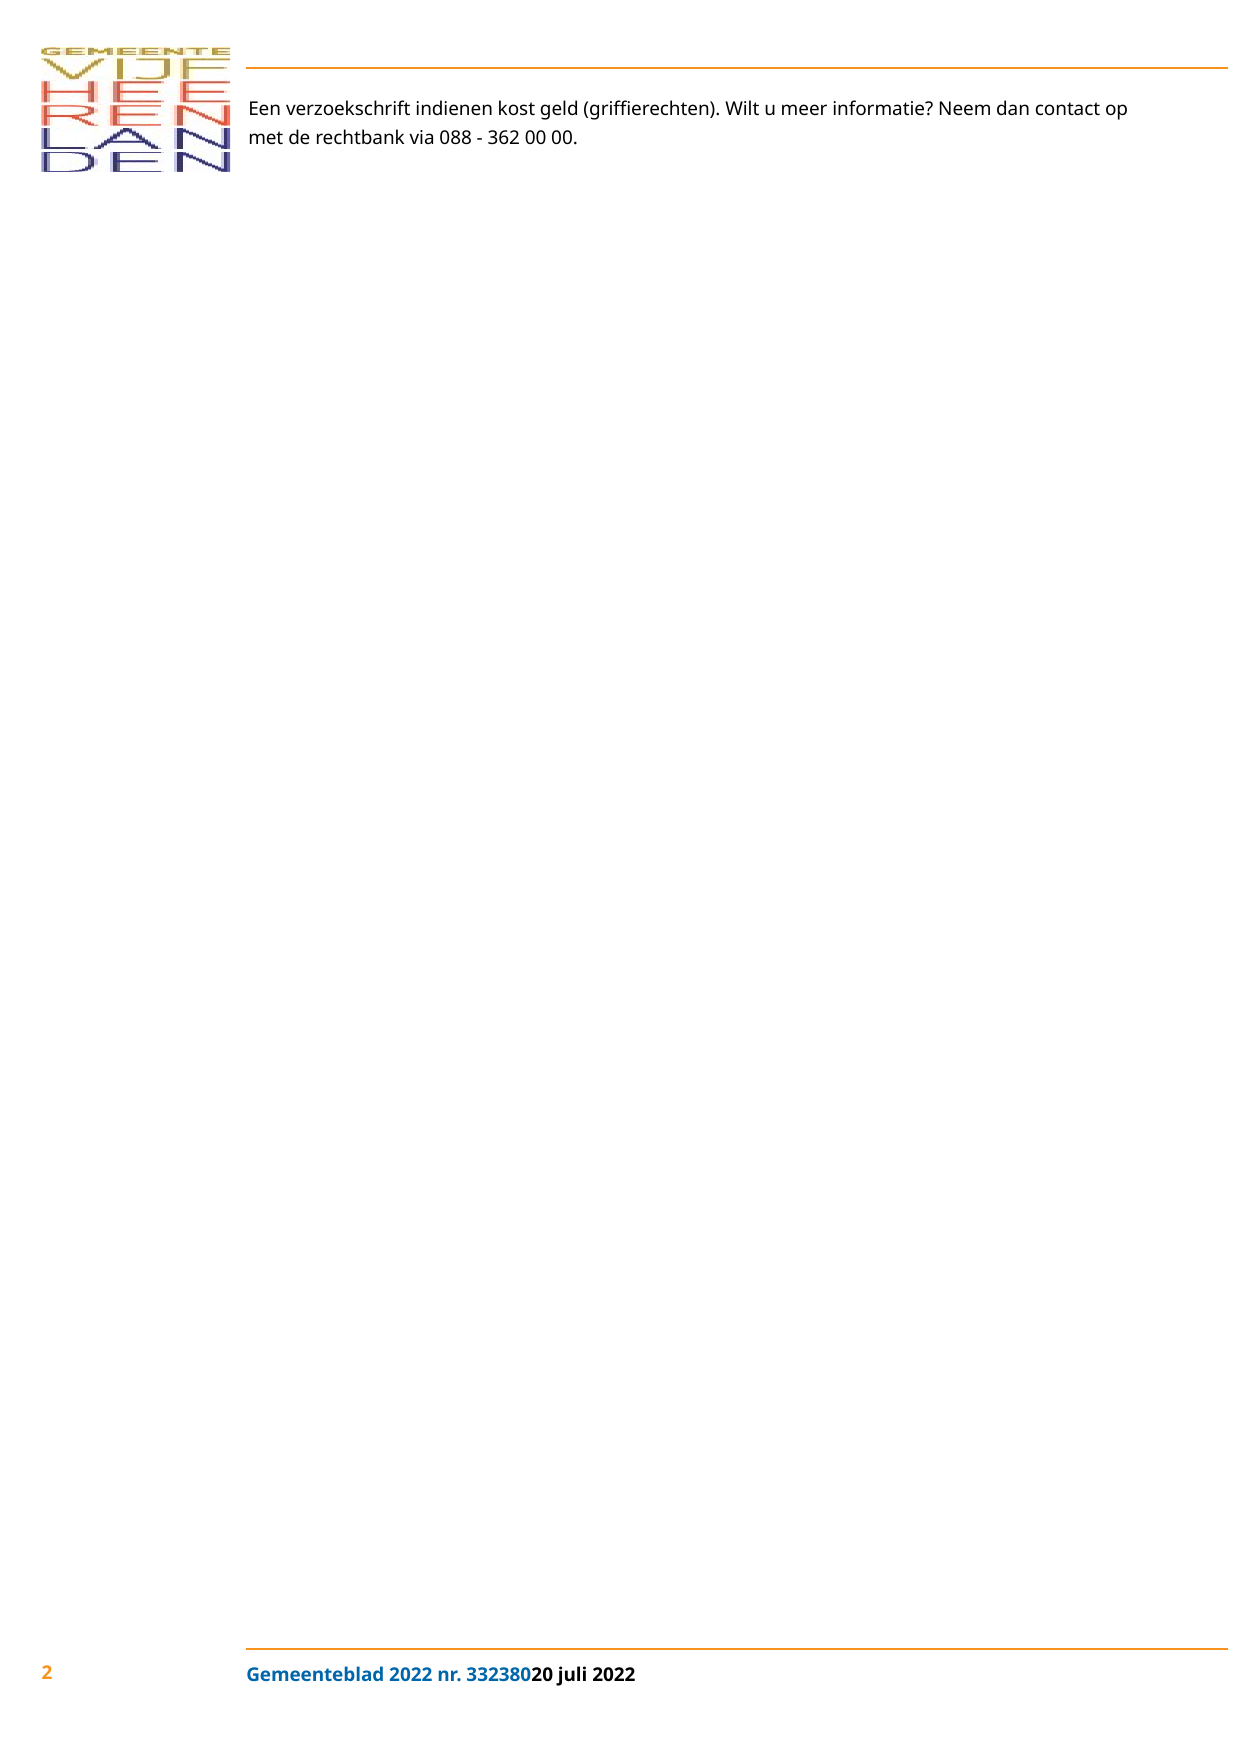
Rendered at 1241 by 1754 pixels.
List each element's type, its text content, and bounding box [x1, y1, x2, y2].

text Een verzoekschrift indienen kost geld (griffierechten). Wilt u meer informatie? Neem dan contact op met de rechtbank via 088 - 362 00 00. [248, 95, 1152, 150]
picture [41, 47, 231, 172]
